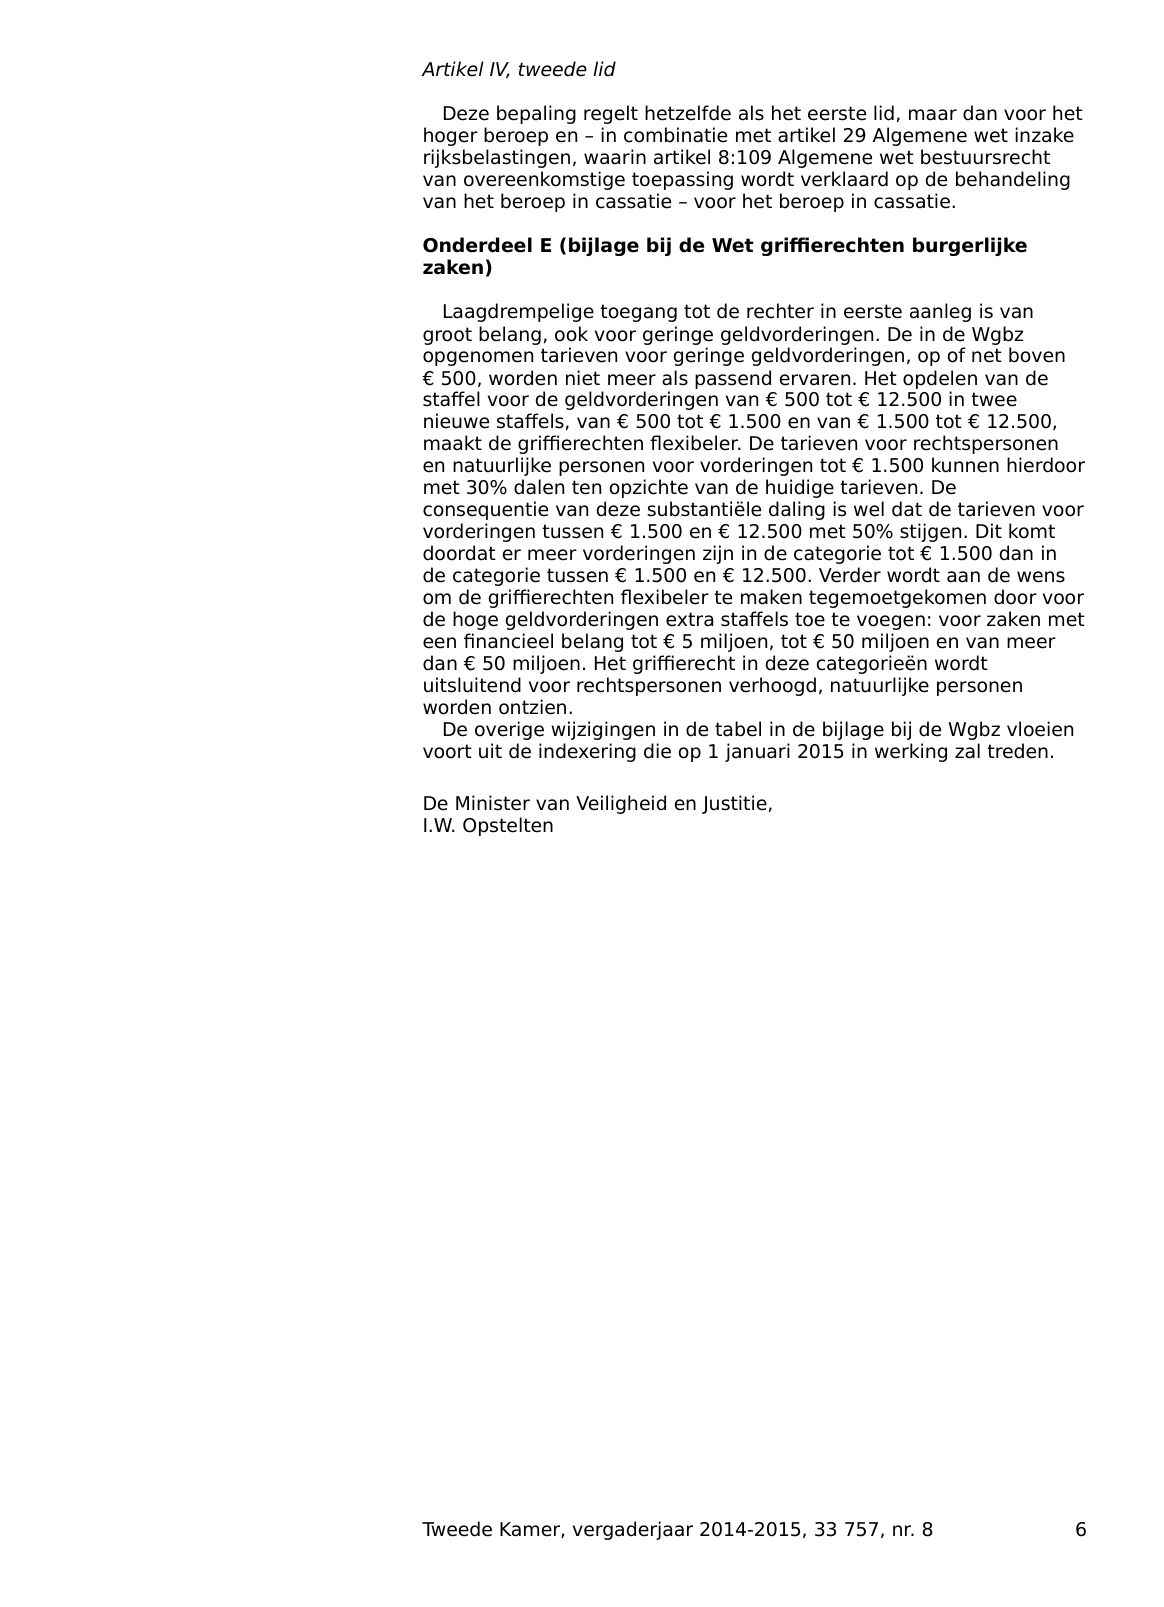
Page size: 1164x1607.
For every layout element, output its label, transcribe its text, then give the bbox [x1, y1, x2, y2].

text De overige wijzigingen in de tabel in de bijlage bij de Wgbz vloeien voort uit de indexering die op 1 januari 2015 in werking zal treden. [422, 719, 1087, 763]
text De Minister van Veiligheid en Justitie, I.W. Opstelten [422, 793, 1087, 837]
subtitle Artikel IV, tweede lid [422, 59, 1087, 81]
subtitle Onderdeel E (bijlage bij de Wet griffierechten burgerlijke zaken) [422, 235, 1087, 279]
text Deze bepaling regelt hetzelfde als het eerste lid, maar dan voor het hoger beroep en – in combinatie met artikel 29 Algemene wet inzake rijksbelastingen, waarin artikel 8:109 Algemene wet bestuursrecht van overeenkomstige toepassing wordt verklaard op de behandeling van het beroep in cassatie – voor het beroep in cassatie. [422, 103, 1087, 213]
text Laagdrempelige toegang tot de rechter in eerste aanleg is van groot belang, ook voor geringe geldvorderingen. De in de Wgbz opgenomen tarieven voor geringe geldvorderingen, op of net boven € 500, worden niet meer als passend ervaren. Het opdelen van de staffel voor de geldvorderingen van € 500 tot € 12.500 in twee nieuwe staffels, van € 500 tot € 1.500 en van € 1.500 tot € 12.500, maakt de griffierechten flexibeler. De tarieven voor rechtspersonen en natuurlijke personen voor vorderingen tot € 1.500 kunnen hierdoor met 30% dalen ten opzichte van de huidige tarieven. De consequentie van deze substantiële daling is wel dat de tarieven voor vorderingen tussen € 1.500 en € 12.500 met 50% stijgen. Dit komt doordat er meer vorderingen zijn in de categorie tot € 1.500 dan in de categorie tussen € 1.500 en € 12.500. Verder wordt aan de wens om de griffierechten flexibeler te maken tegemoetgekomen door voor de hoge geldvorderingen extra staffels toe te voegen: voor zaken met een financieel belang tot € 5 miljoen, tot € 50 miljoen en van meer dan € 50 miljoen. Het griffierecht in deze categorieën wordt uitsluitend voor rechtspersonen verhoogd, natuurlijke personen worden ontzien. [422, 301, 1087, 719]
